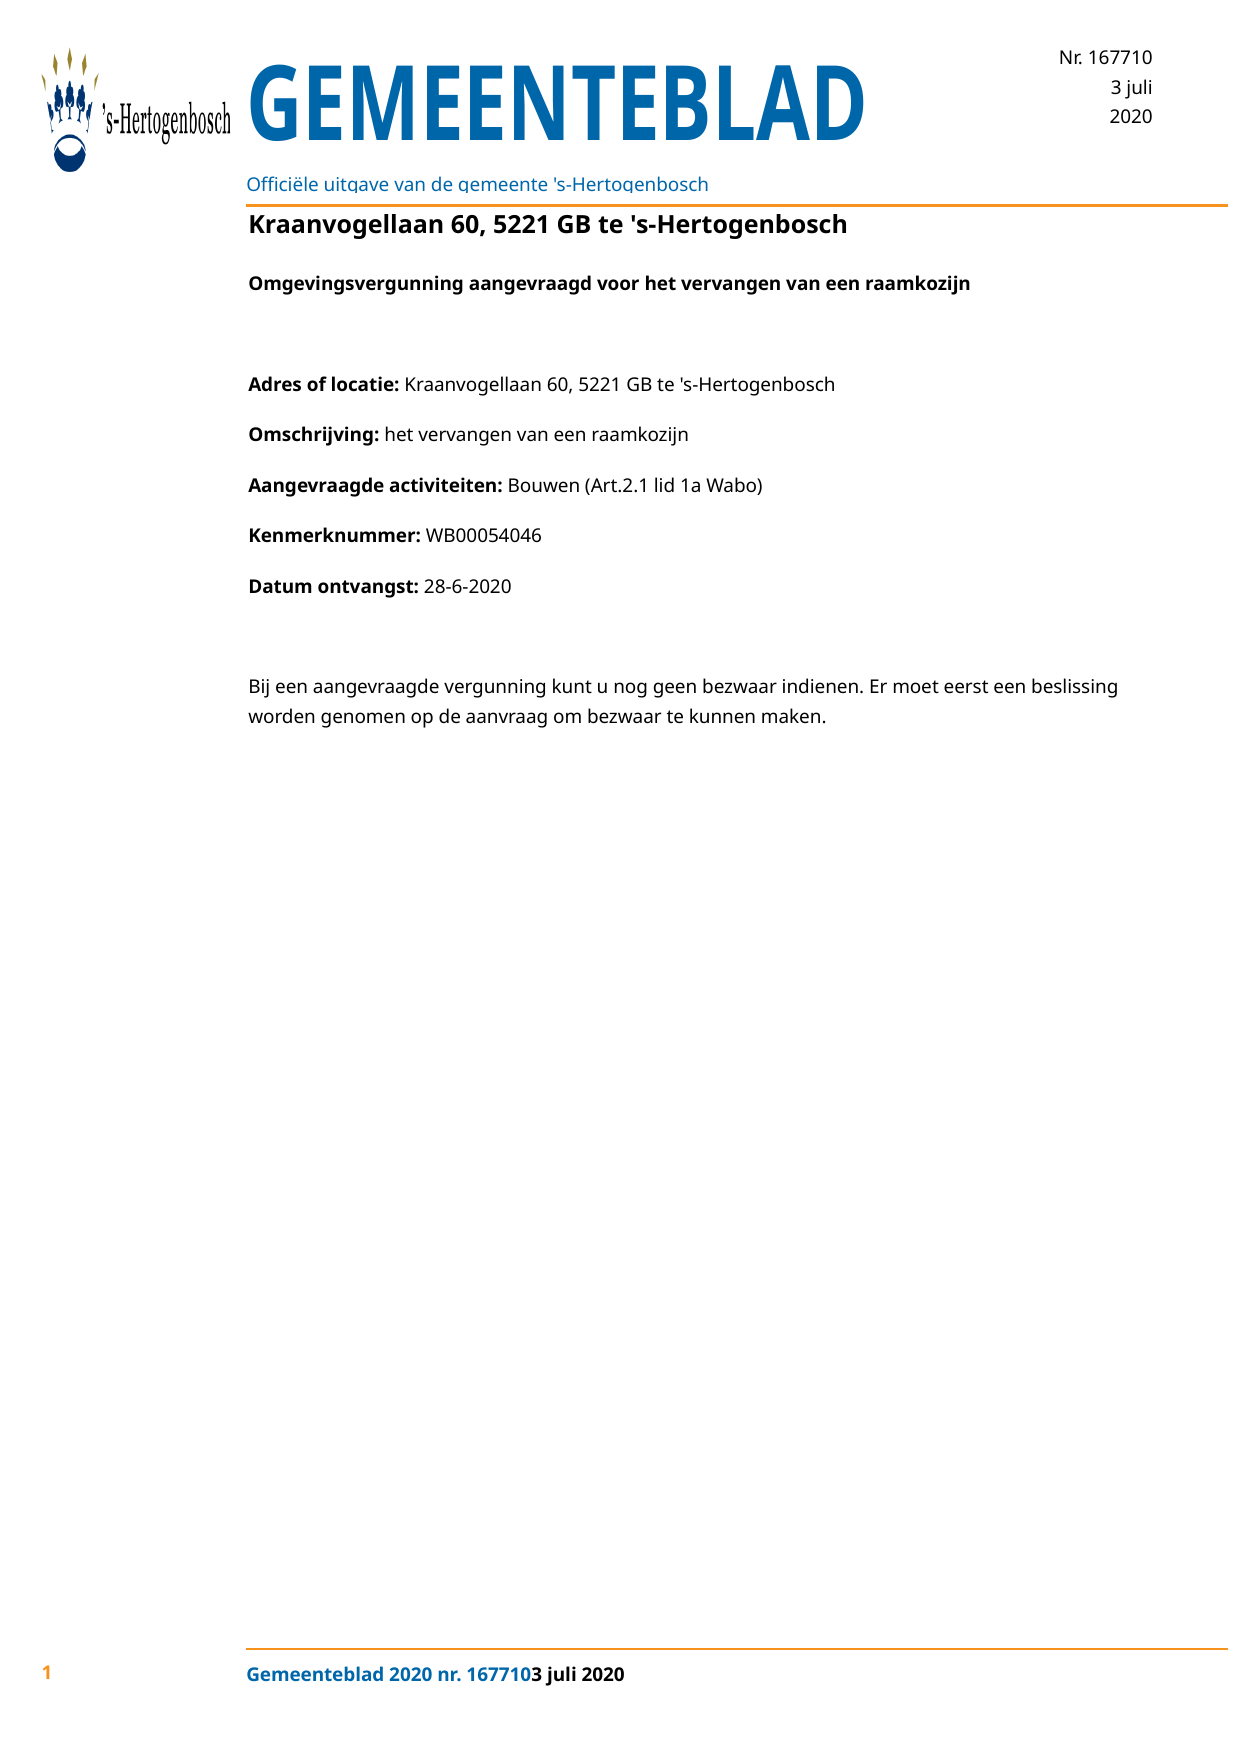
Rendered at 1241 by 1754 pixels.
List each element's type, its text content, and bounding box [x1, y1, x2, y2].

picture [41, 47, 231, 172]
text Kraanvogellaan 60, 5221 GB te 's-Hertogenbosch [248, 207, 1152, 241]
text Omgevingsvergunning aangevraagd voor het vervangen van een raamkozijn [248, 270, 1152, 296]
text Aangevraagde activiteiten: Bouwen (Art.2.1 lid 1a Wabo) [248, 472, 1152, 498]
text Bij een aangevraagde vergunning kunt u nog geen bezwaar indienen. Er moet eerst een beslissing worden genomen op de aanvraag om bezwaar te kunnen maken. [248, 674, 1152, 729]
text Adres of locatie: Kraanvogellaan 60, 5221 GB te 's-Hertogenbosch [248, 371, 1152, 397]
text Datum ontvangst: 28-6-2020 [248, 573, 1152, 598]
text Kenmerknummer: WB00054046 [248, 522, 1152, 548]
text Omschrijving: het vervangen van een raamkozijn [248, 422, 1152, 447]
